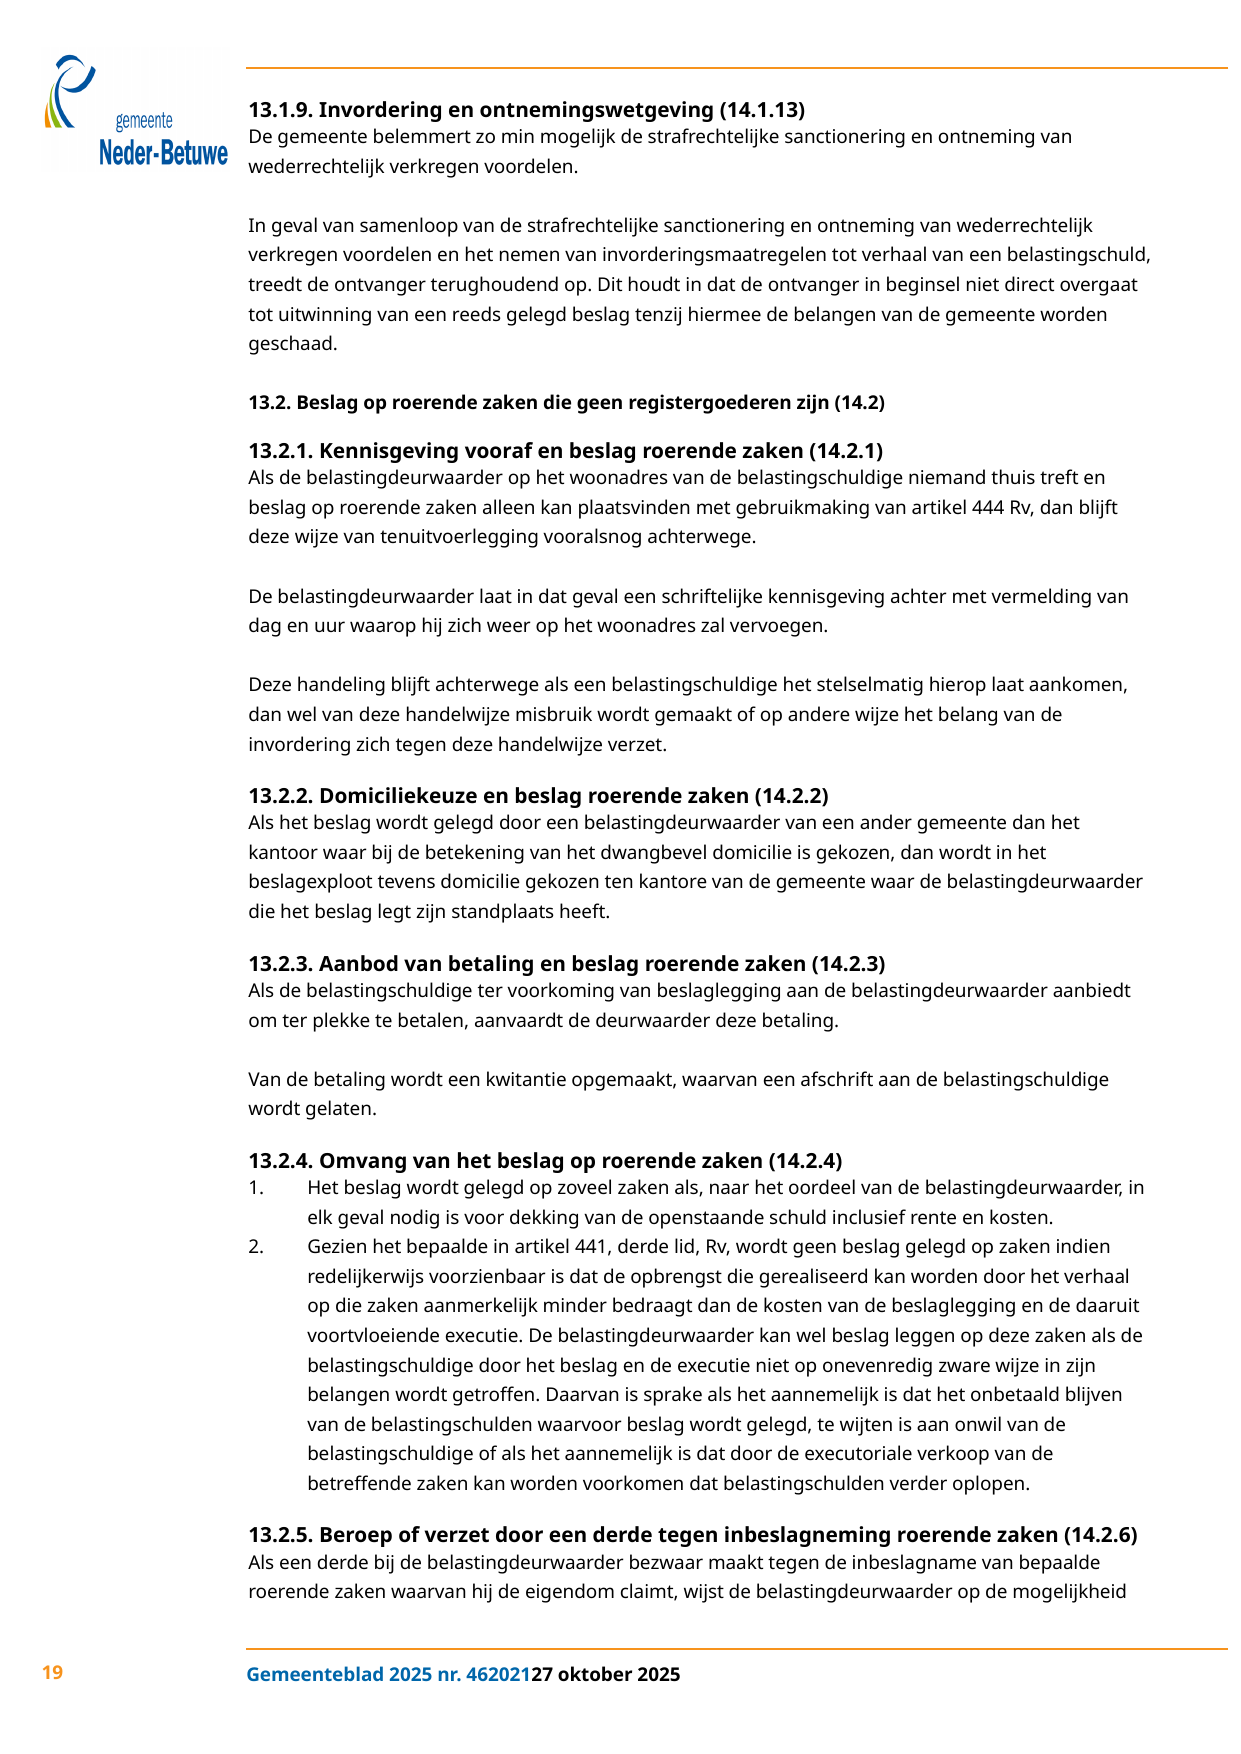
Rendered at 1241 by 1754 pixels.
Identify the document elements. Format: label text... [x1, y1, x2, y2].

text Als de belastingdeurwaarder op het woonadres van de belastingschuldige niemand thuis treft en beslag op roerende zaken alleen kan plaatsvinden met gebruikmaking van artikel 444 Rv, dan blijft deze wijze van tenuitvoerlegging vooralsnog achterwege. [248, 464, 1152, 549]
text Van de betaling wordt een kwitantie opgemaakt, waarvan een afschrift aan de belastingschuldige wordt gelaten. [248, 1066, 1152, 1121]
text De gemeente belemmert zo min mogelijk de strafrechtelijke sanctionering en ontneming van wederrechtelijk verkregen voordelen. [248, 123, 1152, 178]
text 13.2.3. Aanbod van betaling en beslag roerende zaken (14.2.3) [248, 949, 1152, 977]
picture [41, 47, 231, 172]
text 13.2.4. Omvang van het beslag op roerende zaken (14.2.4) [248, 1146, 1152, 1174]
text 13.1.9. Invordering en ontnemingswetgeving (14.1.13) [248, 95, 1152, 123]
text Deze handeling blijft achterwege als een belastingschuldige het stelselmatig hierop laat aankomen, dan wel van deze handelwijze misbruik wordt gemaakt of op andere wijze het belang van de invordering zich tegen deze handelwijze verzet. [248, 672, 1152, 756]
text De belastingdeurwaarder laat in dat geval een schriftelijke kennisgeving achter met vermelding van dag en uur waarop hij zich weer op het woonadres zal vervoegen. [248, 583, 1152, 638]
text 13.2.2. Domiciliekeuze en beslag roerende zaken (14.2.2) [248, 781, 1152, 809]
list Gezien het bepaalde in artikel 441, derde lid, Rv, wordt geen beslag gelegd op zaken indien redelijkerwijs voorzienbaar is dat de opbrengst die gerealiseerd kan worden door het verhaal op die zaken aanmerkelijk minder bedraagt dan de kosten van de beslaglegging en de daaruit voortvloeiende executie. De belastingdeurwaarder kan wel beslag leggen op deze zaken als de belastingschuldige door het beslag en de executie niet op onevenredig zware wijze in zijn belangen wordt getroffen. Daarvan is sprake als het aannemelijk is dat het onbetaald blijven van de belastingschulden waarvoor beslag wordt gelegd, te wijten is aan onwil van de belastingschuldige of als het aannemelijk is dat door de executoriale verkoop van de betreffende zaken kan worden voorkomen dat belastingschulden verder oplopen. [248, 1233, 1152, 1496]
text 13.2. Beslag op roerende zaken die geen registergoederen zijn (14.2) [248, 389, 1152, 415]
list Het beslag wordt gelegd op zoveel zaken als, naar het oordeel van de belastingdeurwaarder, in elk geval nodig is voor dekking van de openstaande schuld inclusief rente en kosten. [248, 1174, 1152, 1230]
text Als de belastingschuldige ter voorkoming van beslaglegging aan de belastingdeurwaarder aanbiedt om ter plekke te betalen, aanvaardt de deurwaarder deze betaling. [248, 977, 1152, 1032]
text Als het beslag wordt gelegd door een belastingdeurwaarder van een ander gemeente dan het kantoor waar bij de betekening van het dwangbevel domicilie is gekozen, dan wordt in het beslagexploot tevens domicilie gekozen ten kantore van de gemeente waar de belastingdeurwaarder die het beslag legt zijn standplaats heeft. [248, 809, 1152, 924]
text In geval van samenloop van de strafrechtelijke sanctionering en ontneming van wederrechtelijk verkregen voordelen en het nemen van invorderingsmaatregelen tot verhaal van een belastingschuld, treedt de ontvanger terughoudend op. Dit houdt in dat de ontvanger in beginsel niet direct overgaat tot uitwinning van een reeds gelegd beslag tenzij hiermee de belangen van de gemeente worden geschaad. [248, 212, 1152, 356]
text 13.2.5. Beroep of verzet door een derde tegen inbeslagneming roerende zaken (14.2.6) [248, 1521, 1152, 1549]
text 13.2.1. Kennisgeving vooraf en beslag roerende zaken (14.2.1) [248, 436, 1152, 464]
text Als een derde bij de belastingdeurwaarder bezwaar maakt tegen de inbeslagname van bepaalde roerende zaken waarvan hij de eigendom claimt, wijst de belastingdeurwaarder op de mogelijkheid [248, 1549, 1152, 1604]
